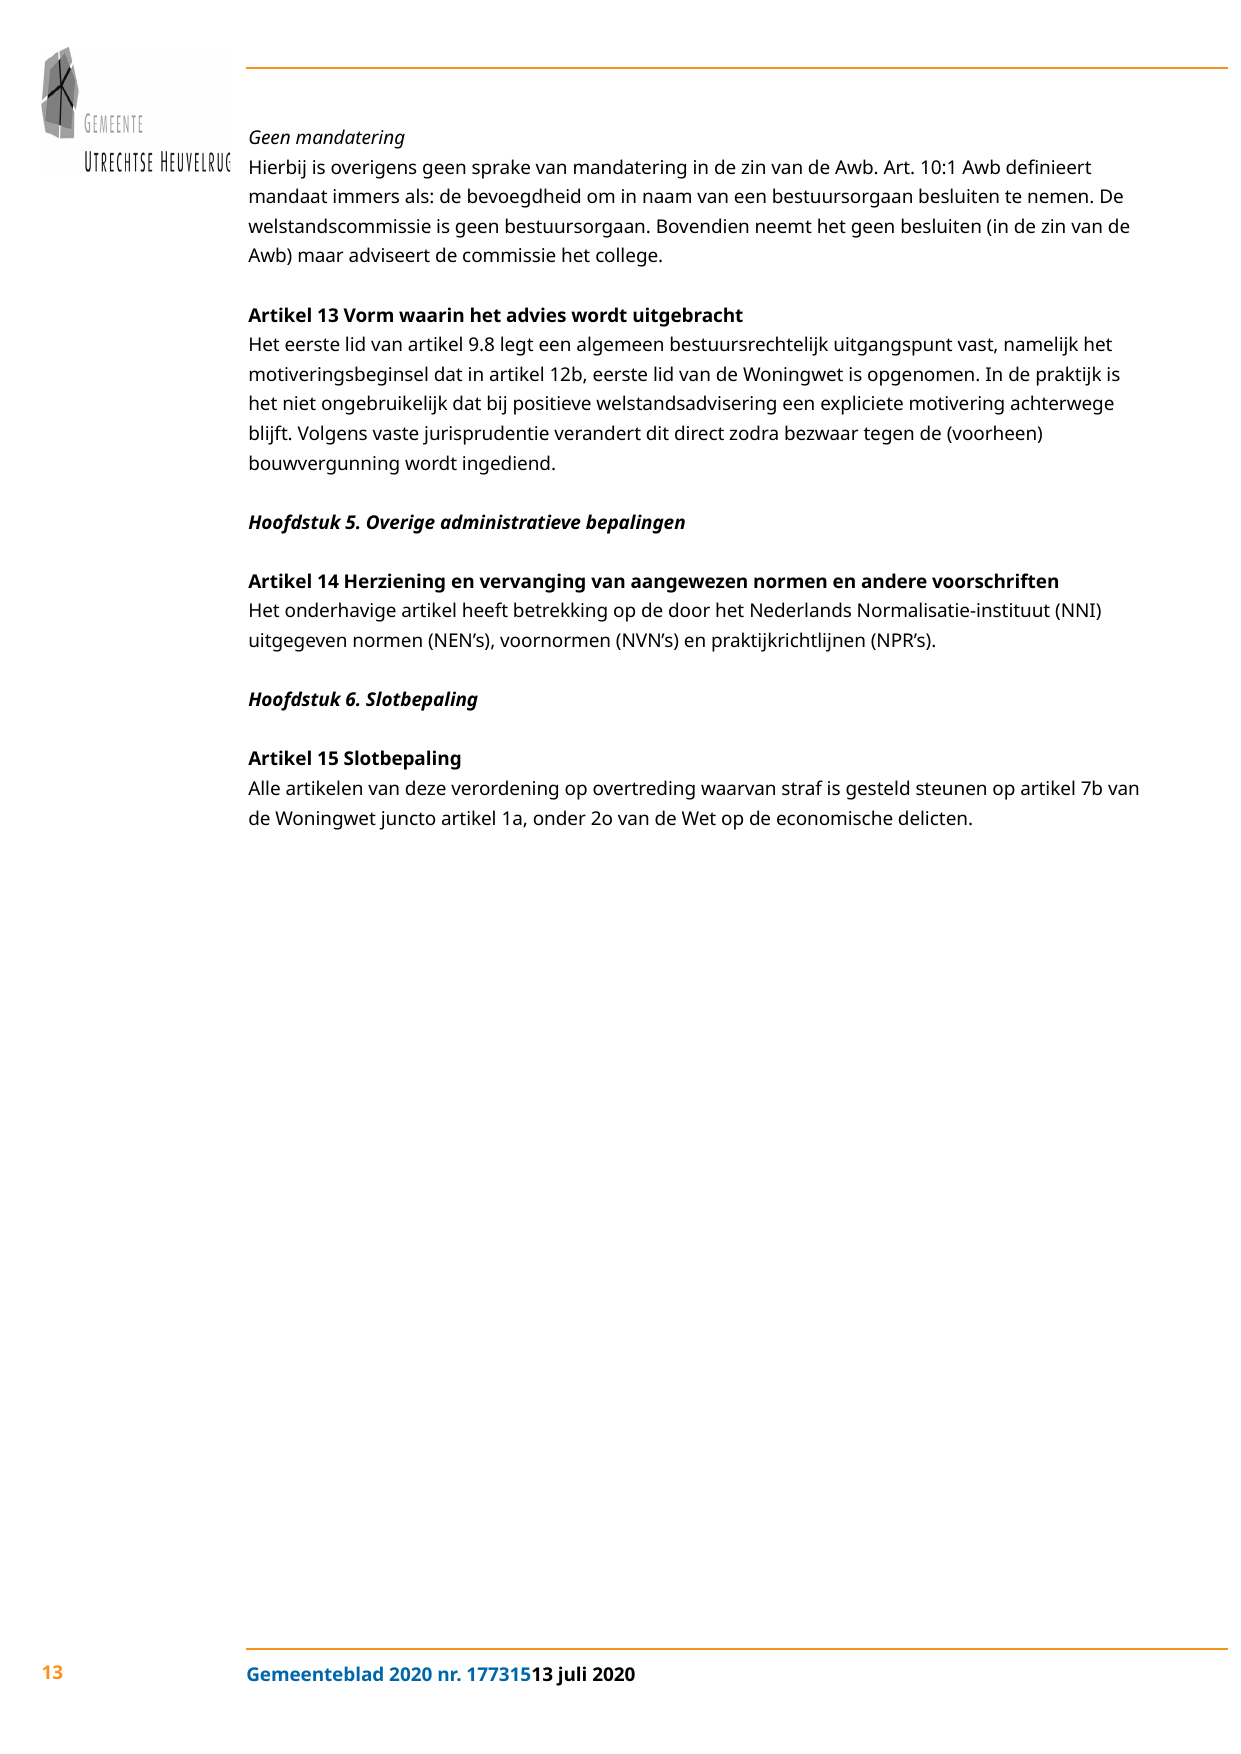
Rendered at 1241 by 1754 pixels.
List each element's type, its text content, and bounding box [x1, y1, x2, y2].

text Hoofdstuk 6. Slotbepaling [248, 686, 1152, 712]
text Geen mandatering [248, 124, 1152, 150]
text Alle artikelen van deze verordening op overtreding waarvan straf is gesteld steunen op artikel 7b van de Woningwet juncto artikel 1a, onder 2o van de Wet op de economische delicten. [248, 775, 1152, 831]
text Artikel 14 Herziening en vervanging van aangewezen normen en andere voorschriften [248, 568, 1152, 594]
text Het onderhavige artikel heeft betrekking op de door het Nederlands Normalisatie-instituut (NNI) uitgegeven normen (NEN’s), voornormen (NVN’s) en praktijkrichtlijnen (NPR’s). [248, 598, 1152, 653]
text Hierbij is overigens geen sprake van mandatering in de zin van de Awb. Art. 10:1 Awb definieert mandaat immers als: de bevoegdheid om in naam van een bestuursorgaan besluiten te nemen. De welstandscommissie is geen bestuursorgaan. Bovendien neemt het geen besluiten (in de zin van de Awb) maar adviseert de commissie het college. [248, 154, 1152, 268]
text Hoofdstuk 5. Overige administratieve bepalingen [248, 509, 1152, 535]
text Artikel 13 Vorm waarin het advies wordt uitgebracht [248, 302, 1152, 328]
text Het eerste lid van artikel 9.8 legt een algemeen bestuursrechtelijk uitgangspunt vast, namelijk het motiveringsbeginsel dat in artikel 12b, eerste lid van de Woningwet is opgenomen. In de praktijk is het niet ongebruikelijk dat bij positieve welstandsadvisering een expliciete motivering achterwege blijft. Volgens vaste jurisprudentie verandert dit direct zodra bezwaar tegen de (voorheen) bouwvergunning wordt ingediend. [248, 331, 1152, 476]
text Artikel 15 Slotbepaling [248, 746, 1152, 771]
picture [41, 47, 231, 172]
